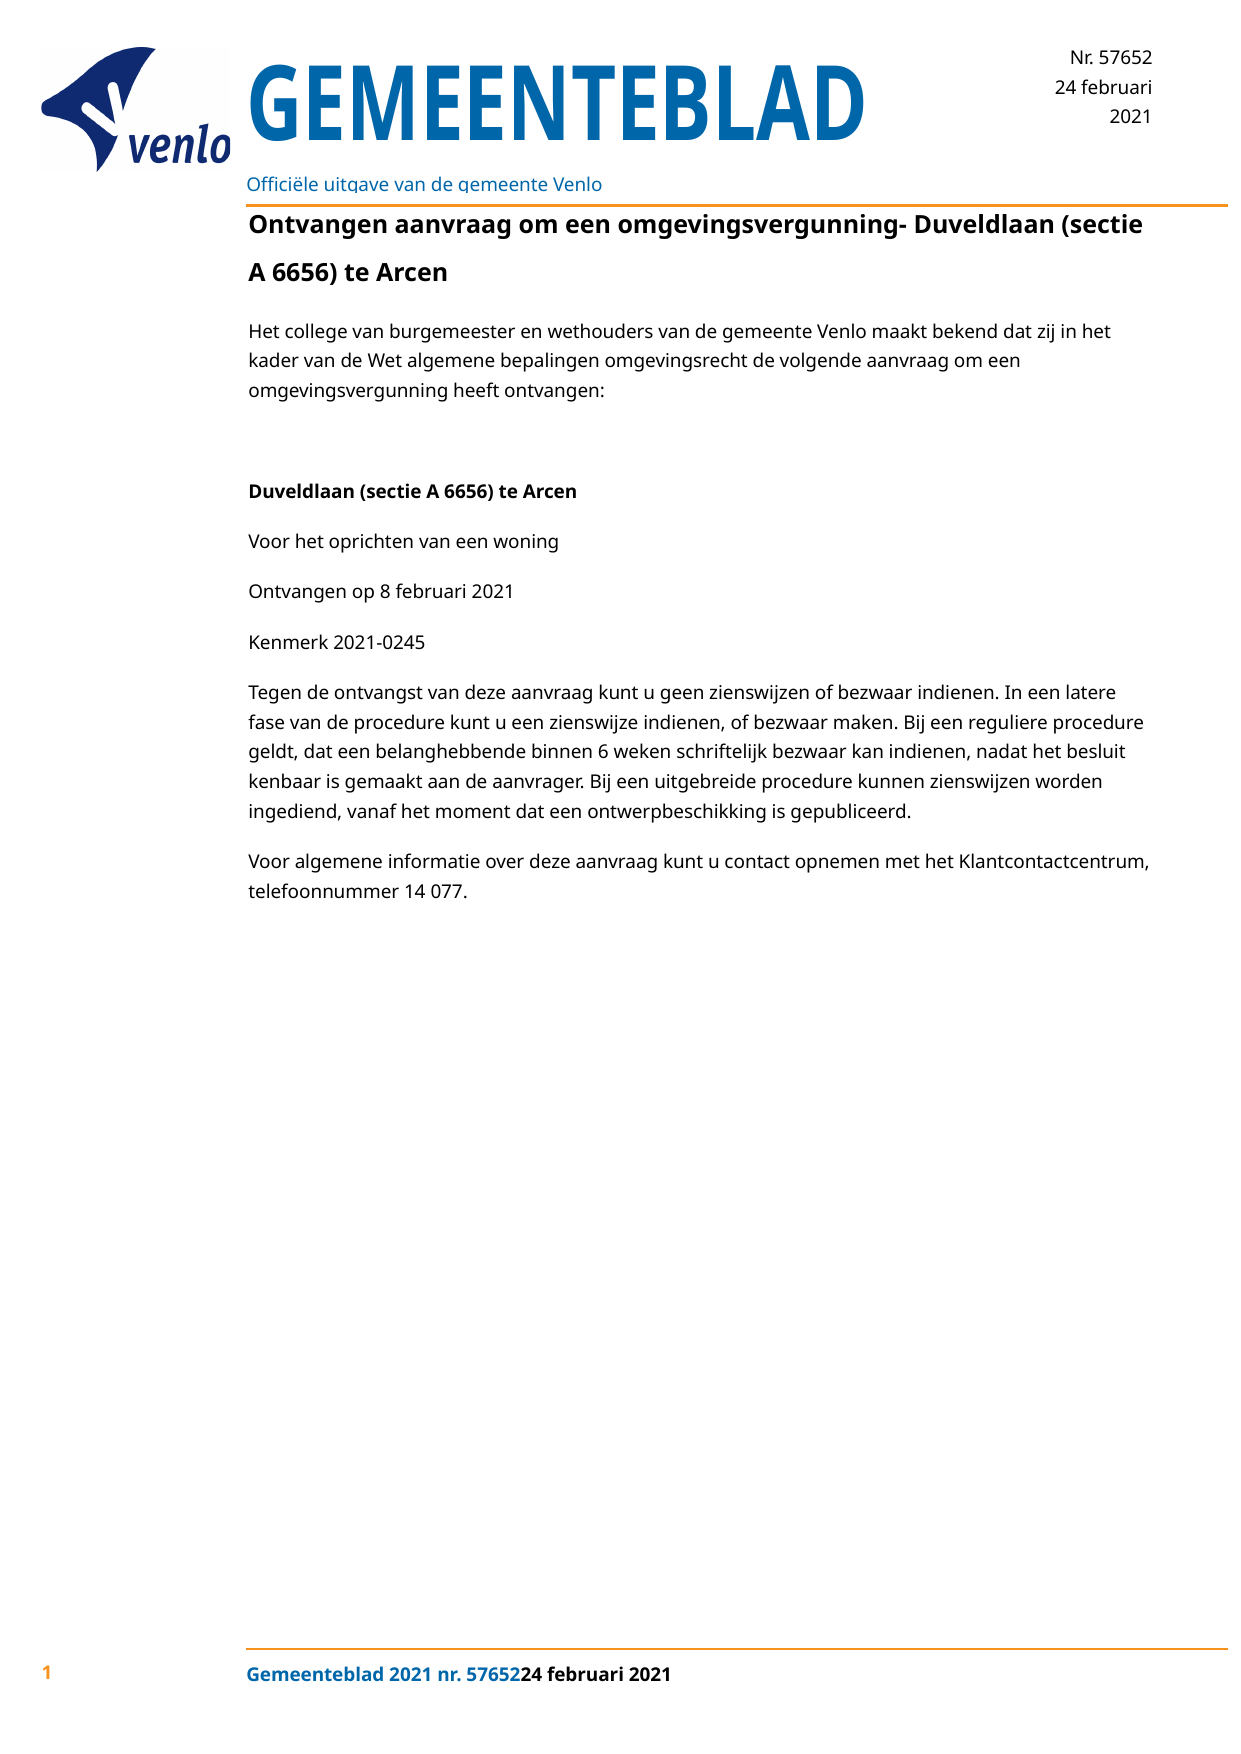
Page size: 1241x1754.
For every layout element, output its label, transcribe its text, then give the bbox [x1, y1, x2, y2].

text Voor het oprichten van een woning [248, 528, 1152, 554]
text Tegen de ontvangst van deze aanvraag kunt u geen zienswijzen of bezwaar indienen. In een latere fase van de procedure kunt u een zienswijze indienen, of bezwaar maken. Bij een reguliere procedure geldt, dat een belanghebbende binnen 6 weken schriftelijk bezwaar kan indienen, nadat het besluit kenbaar is gemaakt aan de aanvrager. Bij een uitgebreide procedure kunnen zienswijzen worden ingediend, vanaf het moment dat een ontwerpbeschikking is gepubliceerd. [248, 679, 1152, 824]
text Ontvangen op 8 februari 2021 [248, 579, 1152, 604]
picture [41, 47, 231, 172]
text Duveldlaan (sectie A 6656) te Arcen [248, 478, 1152, 504]
text Voor algemene informatie over deze aanvraag kunt u contact opnemen met het Klantcontactcentrum, telefoonnummer 14 077. [248, 848, 1152, 904]
text Kenmerk 2021-0245 [248, 629, 1152, 655]
text Het college van burgemeester en wethouders van de gemeente Venlo maakt bekend dat zij in het kader van de Wet algemene bepalingen omgevingsrecht de volgende aanvraag om een omgevingsvergunning heeft ontvangen: [248, 318, 1152, 403]
text Ontvangen aanvraag om een omgevingsvergunning- Duveldlaan (sectie A 6656) te Arcen [248, 207, 1152, 288]
